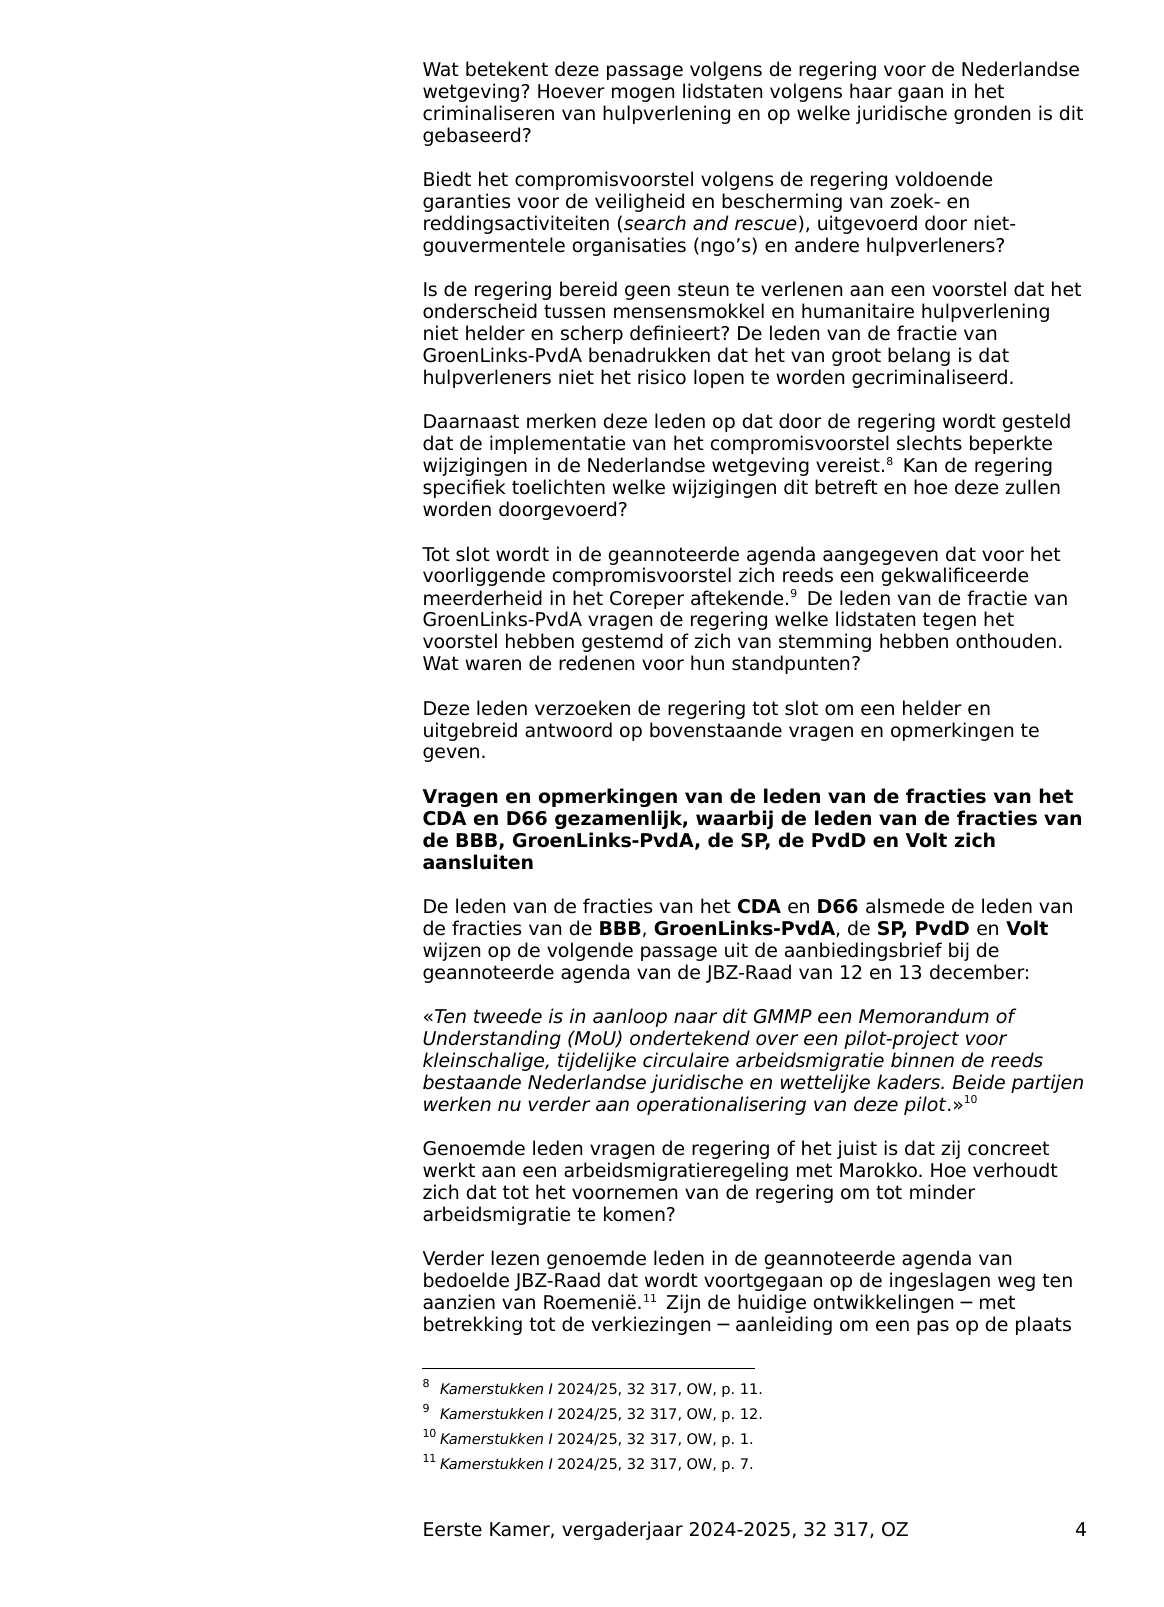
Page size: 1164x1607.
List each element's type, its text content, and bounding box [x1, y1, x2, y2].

text Biedt het compromisvoorstel volgens de regering voldoende garanties voor de veiligheid en bescherming van zoek- en reddingsactiviteiten (search and rescue), uitgevoerd door niet-gouvermentele organisaties (ngo’s) en andere hulpverleners? [422, 169, 1087, 257]
text Kamerstukken I 2024/25, 32 317, OW, p. 12. [422, 1402, 1087, 1424]
text Verder lezen genoemde leden in de geannoteerde agenda van bedoelde JBZ-Raad dat wordt voortgegaan op de ingeslagen weg ten aanzien van Roemenië. Zijn de huidige ontwikkelingen ─ met betrekking tot de verkiezingen ─ aanleiding om een pas op de plaats [422, 1248, 1087, 1336]
subtitle Vragen en opmerkingen van de leden van de fracties van het CDA en D66 gezamenlijk, waarbij de leden van de fracties van de BBB, GroenLinks-PvdA, de SP, de PvdD en Volt zich aansluiten [422, 786, 1087, 873]
text De leden van de fracties van het CDA en D66 alsmede de leden van de fracties van de BBB, GroenLinks-PvdA, de SP, PvdD en Volt wijzen op de volgende passage uit de aanbiedingsbrief bij de geannoteerde agenda van de JBZ-Raad van 12 en 13 december: [422, 896, 1087, 984]
text Kamerstukken I 2024/25, 32 317, OW, p. 7. [422, 1452, 1087, 1474]
text Kamerstukken I 2024/25, 32 317, OW, p. 1. [422, 1427, 1087, 1449]
text Tot slot wordt in de geannoteerde agenda aangegeven dat voor het voorliggende compromisvoorstel zich reeds een gekwalificeerde meerderheid in het Coreper aftekende. De leden van de fractie van GroenLinks-PvdA vragen de regering welke lidstaten tegen het voorstel hebben gestemd of zich van stemming hebben onthouden. Wat waren de redenen voor hun standpunten? [422, 543, 1087, 675]
text Wat betekent deze passage volgens de regering voor de Nederlandse wetgeving? Hoever mogen lidstaten volgens haar gaan in het criminaliseren van hulpverlening en op welke juridische gronden is dit gebaseerd? [422, 59, 1087, 147]
text Genoemde leden vragen de regering of het juist is dat zij concreet werkt aan een arbeidsmigratieregeling met Marokko. Hoe verhoudt zich dat tot het voornemen van de regering om tot minder arbeidsmigratie te komen? [422, 1138, 1087, 1226]
text Deze leden verzoeken de regering tot slot om een helder en uitgebreid antwoord op bovenstaande vragen en opmerkingen te geven. [422, 697, 1087, 763]
text Is de regering bereid geen steun te verlenen aan een voorstel dat het onderscheid tussen mensensmokkel en humanitaire hulpverlening niet helder en scherp definieert? De leden van de fractie van GroenLinks-PvdA benadrukken dat het van groot belang is dat hulpverleners niet het risico lopen te worden gecriminaliseerd. [422, 279, 1087, 389]
text Kamerstukken I 2024/25, 32 317, OW, p. 11. [422, 1377, 1087, 1399]
text «Ten tweede is in aanloop naar dit GMMP een Memorandum of Understanding (MoU) ondertekend over een pilot-project voor kleinschalige, tijdelijke circulaire arbeidsmigratie binnen de reeds bestaande Nederlandse juridische en wettelijke kaders. Beide partijen werken nu verder aan operationalisering van deze pilot.» [422, 1006, 1087, 1116]
text Daarnaast merken deze leden op dat door de regering wordt gesteld dat de implementatie van het compromisvoorstel slechts beperkte wijzigingen in de Nederlandse wetgeving vereist. Kan de regering specifiek toelichten welke wijzigingen dit betreft en hoe deze zullen worden doorgevoerd? [422, 411, 1087, 521]
